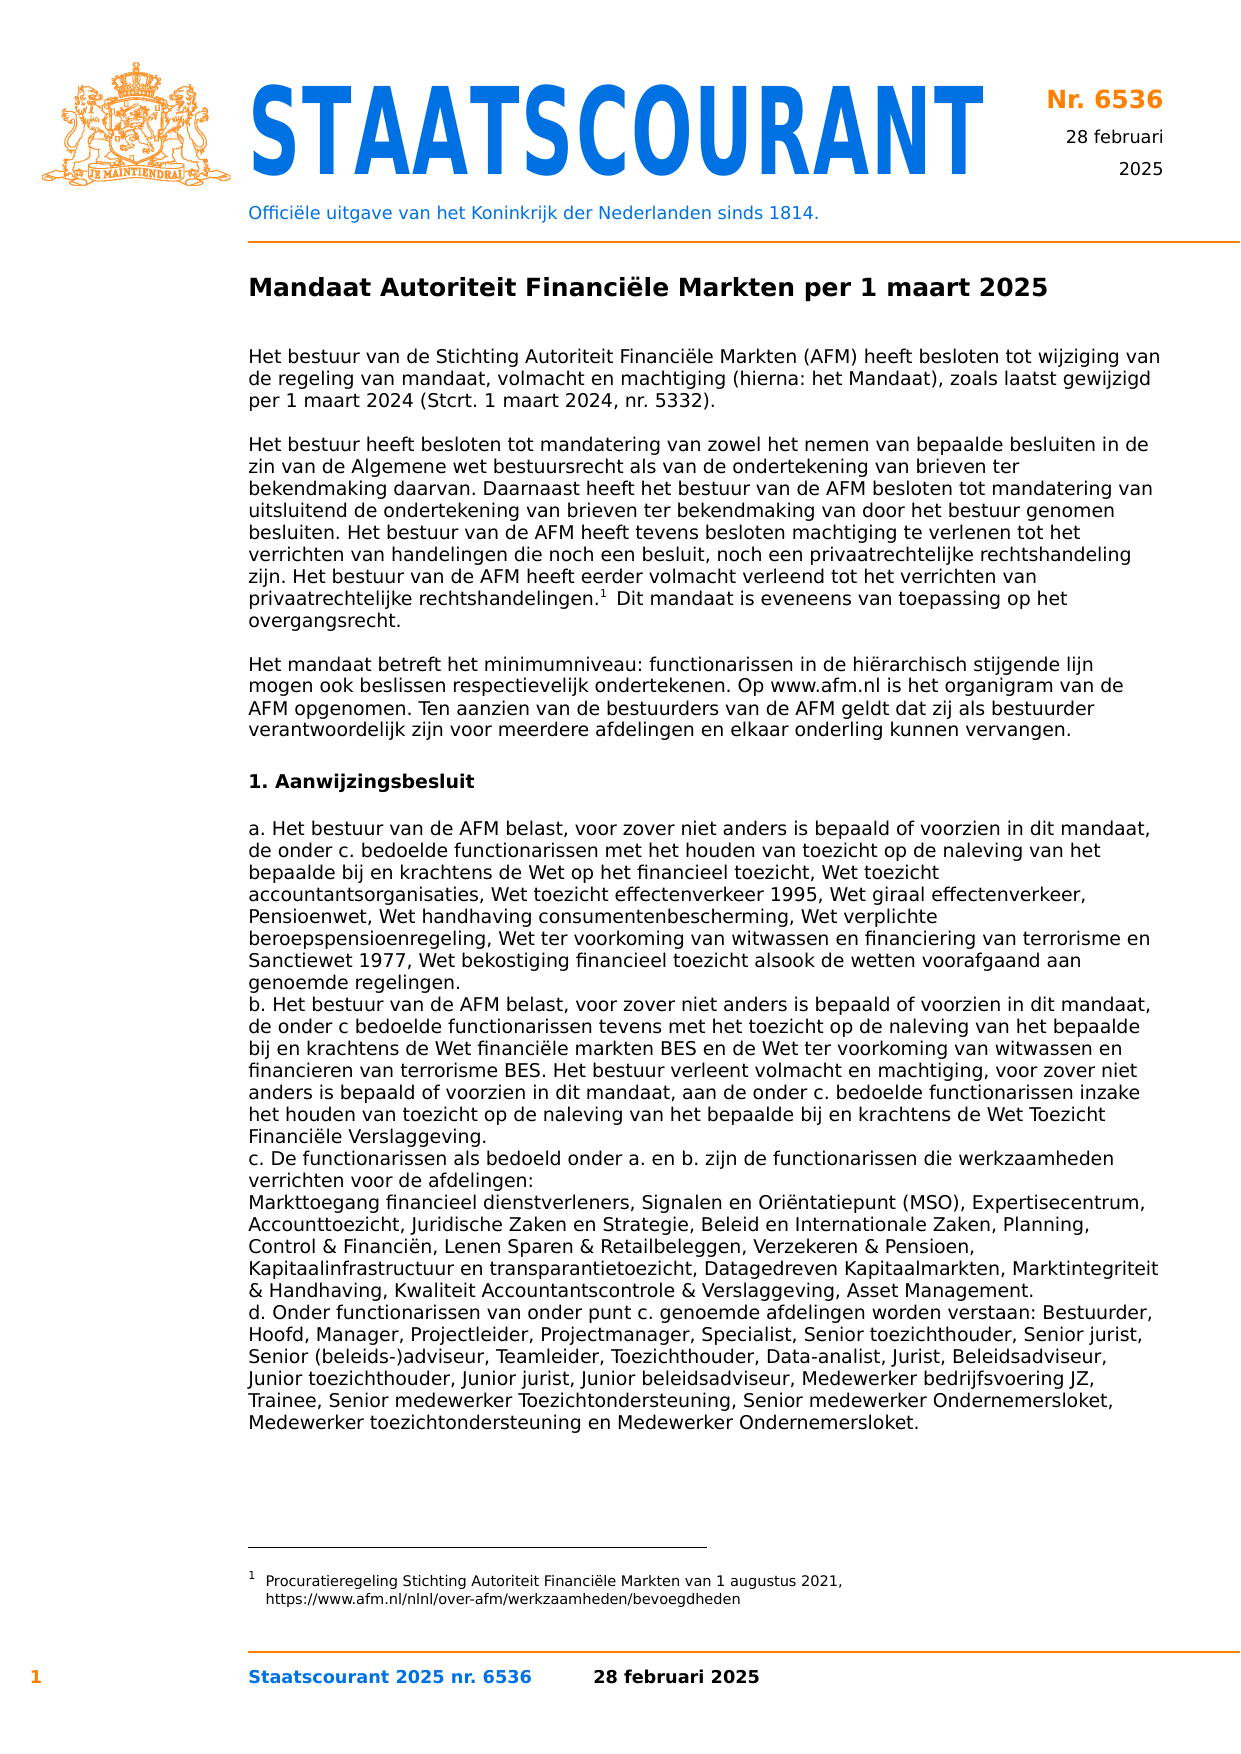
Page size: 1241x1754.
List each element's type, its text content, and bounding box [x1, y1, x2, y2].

text Procuratieregeling Stichting Autoriteit Financiële Markten van 1 augustus 2021, https://www.afm.nl/nlnl/over-afm/werkzaamheden/bevoegdheden [248, 1569, 1163, 1608]
table_cell 28 februari [998, 121, 1240, 153]
text Het bestuur heeft besloten tot mandatering van zowel het nemen van bepaalde besluiten in de zin van de Algemene wet bestuursrecht als van de ondertekening van brieven ter bekendmaking daarvan. Daarnaast heeft het bestuur van de AFM besloten tot mandatering van uitsluitend de ondertekening van brieven ter bekendmaking van door het bestuur genomen besluiten. Het bestuur van de AFM heeft tevens besloten machtiging te verlenen tot het verrichten van handelingen die noch een besluit, noch een privaatrechtelijke rechtshandeling zijn. Het bestuur van de AFM heeft eerder volmacht verleend tot het verrichten van privaatrechtelijke rechtshandelingen. Dit mandaat is eveneens van toepassing op het overgangsrecht. [248, 434, 1163, 632]
table_header Nr. 6536 [998, 62, 1240, 121]
text Het mandaat betreft het minimumniveau: functionarissen in de hiërarchisch stijgende lijn mogen ook beslissen respectievelijk ondertekenen. Op www.afm.nl is het organigram van de AFM opgenomen. Ten aanzien van de bestuurders van de AFM geldt dat zij als bestuurder verantwoordelijk zijn voor meerdere afdelingen en elkaar onderling kunnen vervangen. [248, 653, 1163, 741]
table_header [25, 62, 248, 241]
subtitle 1. Aanwijzingsbesluit [248, 771, 1163, 793]
text Markttoegang financieel dienstverleners, Signalen en Oriëntatiepunt (MSO), Expertisecentrum, Accounttoezicht, Juridische Zaken en Strategie, Beleid en Internationale Zaken, Planning, Control & Financiën, Lenen Sparen & Retailbeleggen, Verzekeren & Pensioen, Kapitaalinfrastructuur en transparantietoezicht, Datagedreven Kapitaalmarkten, Marktintegriteit & Handhaving, Kwaliteit Accountantscontrole & Verslaggeving, Asset Management. [248, 1192, 1163, 1302]
text b. Het bestuur van de AFM belast, voor zover niet anders is bepaald of voorzien in dit mandaat, de onder c bedoelde functionarissen tevens met het toezicht op de naleving van het bepaalde bij en krachtens de Wet financiële markten BES en de Wet ter voorkoming van witwassen en financieren van terrorisme BES. Het bestuur verleent volmacht en machtiging, voor zover niet anders is bepaald of voorzien in dit mandaat, aan de onder c. bedoelde functionarissen inzake het houden van toezicht op de naleving van het bepaalde bij en krachtens de Wet Toezicht Financiële Verslaggeving. [248, 994, 1163, 1148]
text c. De functionarissen als bedoeld onder a. en b. zijn de functionarissen die werkzaamheden verrichten voor de afdelingen: [248, 1148, 1163, 1192]
table_header STAATSCOURANT [248, 62, 998, 203]
text Het bestuur van de Stichting Autoriteit Financiële Markten (AFM) heeft besloten tot wijziging van de regeling van mandaat, volmacht en machtiging (hierna: het Mandaat), zoals laatst gewijzigd per 1 maart 2024 (Stcrt. 1 maart 2024, nr. 5332). [248, 346, 1163, 412]
picture [41, 62, 231, 186]
table_cell Officiële uitgave van het Koninkrijk der Nederlanden sinds 1814. [248, 203, 1240, 241]
text a. Het bestuur van de AFM belast, voor zover niet anders is bepaald of voorzien in dit mandaat, de onder c. bedoelde functionarissen met het houden van toezicht op de naleving van het bepaalde bij en krachtens de Wet op het financieel toezicht, Wet toezicht accountantsorganisaties, Wet toezicht effectenverkeer 1995, Wet giraal effectenverkeer, Pensioenwet, Wet handhaving consumentenbescherming, Wet verplichte beroepspensioenregeling, Wet ter voorkoming van witwassen en financiering van terrorisme en Sanctiewet 1977, Wet bekostiging financieel toezicht alsook de wetten voorafgaand aan genoemde regelingen. [248, 818, 1163, 994]
subtitle Mandaat Autoriteit Financiële Markten per 1 maart 2025 [248, 273, 1163, 302]
table_cell 2025 [998, 153, 1240, 203]
text d. Onder functionarissen van onder punt c. genoemde afdelingen worden verstaan: Bestuurder, Hoofd, Manager, Projectleider, Projectmanager, Specialist, Senior toezichthouder, Senior jurist, Senior (beleids-)adviseur, Teamleider, Toezichthouder, Data-analist, Jurist, Beleidsadviseur, Junior toezichthouder, Junior jurist, Junior beleidsadviseur, Medewerker bedrijfsvoering JZ, Trainee, Senior medewerker Toezichtondersteuning, Senior medewerker Ondernemersloket, Medewerker toezichtondersteuning en Medewerker Ondernemersloket. [248, 1302, 1163, 1434]
